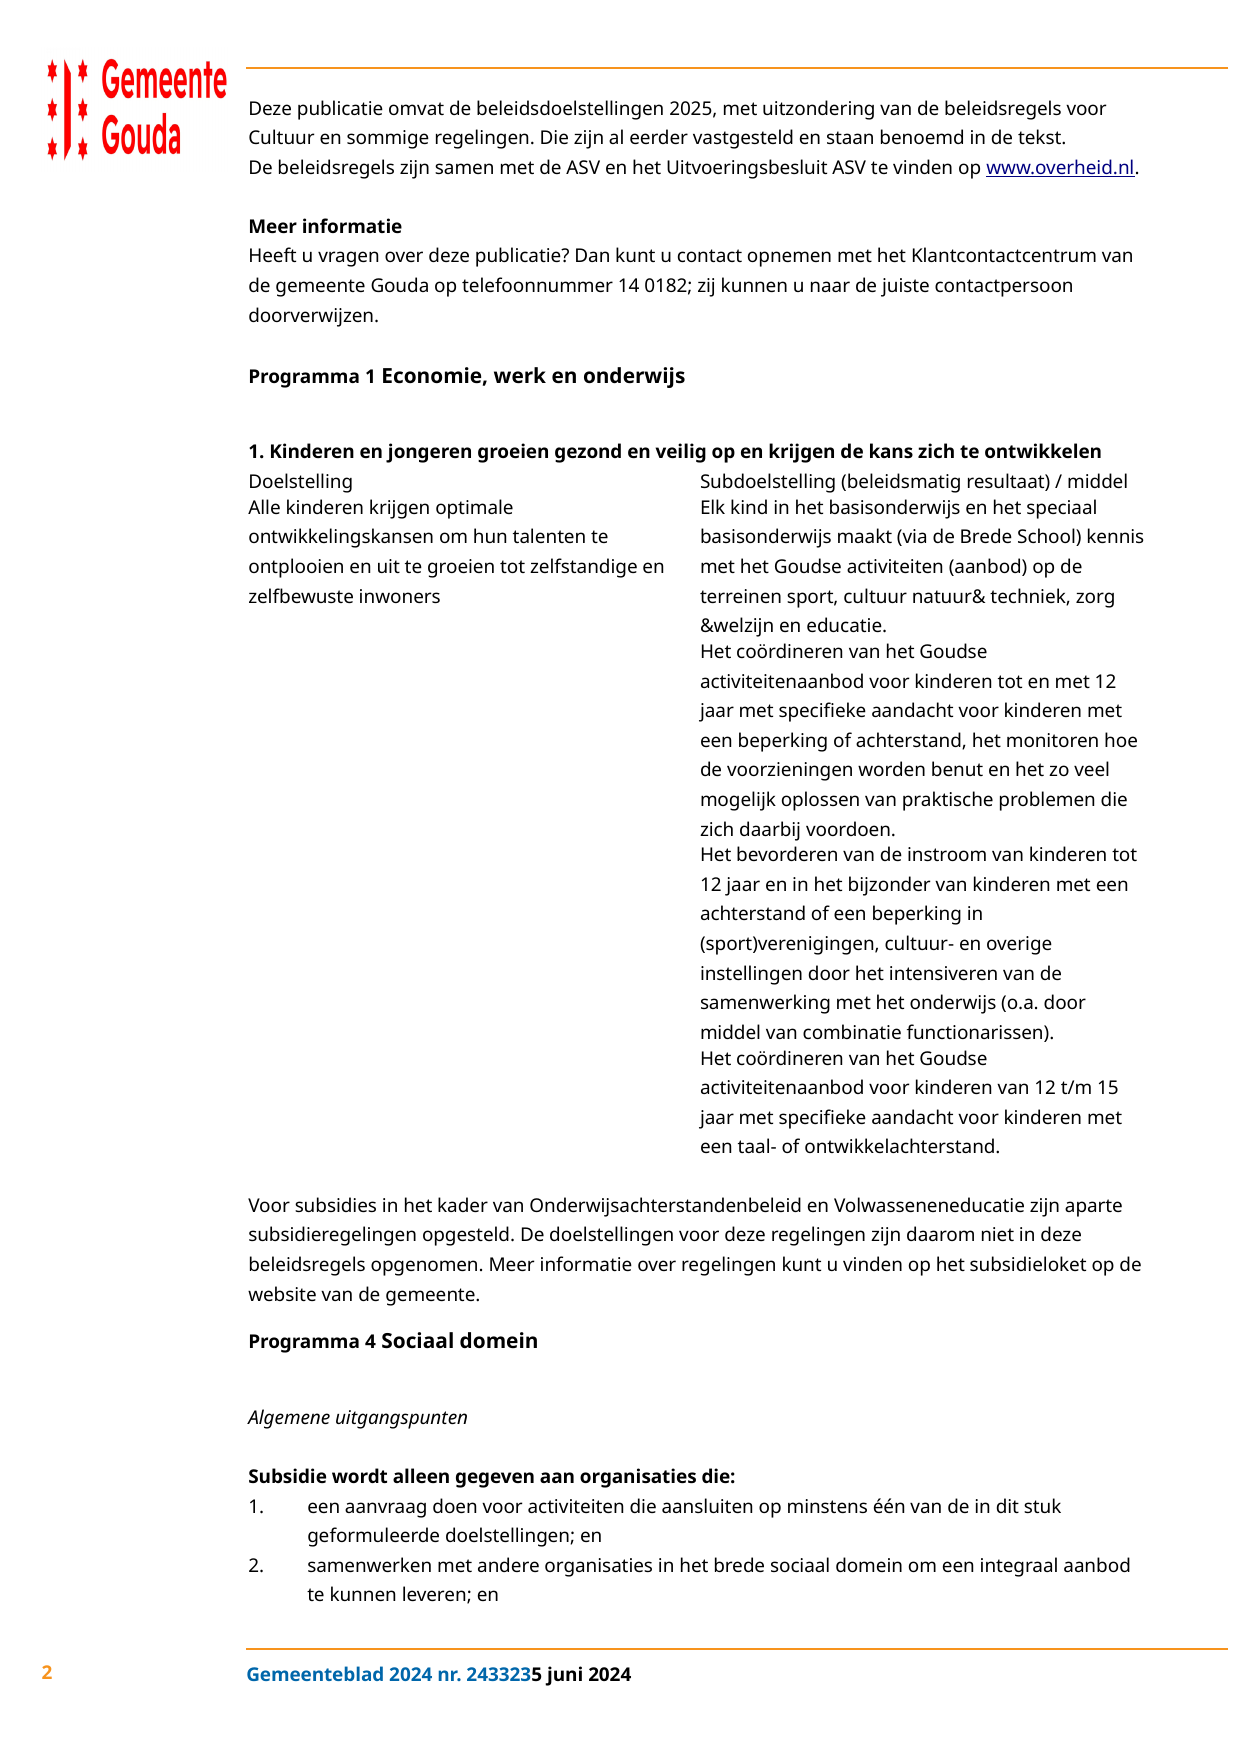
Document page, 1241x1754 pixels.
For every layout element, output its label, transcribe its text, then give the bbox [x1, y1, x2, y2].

text Voor subsidies in het kader van Onderwijsachterstandenbeleid en Volwasseneneducatie zijn aparte subsidieregelingen opgesteld. De doelstellingen voor deze regelingen zijn daarom niet in deze beleidsregels opgenomen. Meer informatie over regelingen kunt u vinden op het subsidieloket op de website van de gemeente. [248, 1192, 1152, 1306]
table_cell Het bevorderen van de instroom van kinderen tot 12 jaar en in het bijzonder van kinderen met een achterstand of een beperking in (sport)verenigingen, cultuur- en overige instellingen door het intensiveren van de samenwerking met het onderwijs (o.a. door middel van combinatie functionarissen). [700, 841, 1152, 1045]
picture [41, 47, 231, 172]
text Heeft u vragen over deze publicatie? Dan kunt u contact opnemen met het Klantcontactcentrum van de gemeente Gouda op telefoonnummer 14 0182; zij kunnen u naar de juiste contactpersoon doorverwijzen. [248, 243, 1152, 328]
table_header Subdoelstelling (beleidsmatig resultaat) / middel [700, 469, 1152, 494]
list een aanvraag doen voor activiteiten die aansluiten op minstens één van de in dit stuk geformuleerde doelstellingen; en [248, 1493, 1152, 1548]
text Programma 1 Economie, werk en onderwijs [248, 361, 1152, 389]
table_cell Elk kind in het basisonderwijs en het speciaal basisonderwijs maakt (via de Brede School) kennis met het Goudse activiteiten (aanbod) op de terreinen sport, cultuur natuur& techniek, zorg &welzijn en educatie. [700, 494, 1152, 638]
table_cell Alle kinderen krijgen optimale ontwikkelingskansen om hun talenten te ontplooien en uit te groeien tot zelfstandige en zelfbewuste inwoners [248, 494, 700, 1159]
text Meer informatie [248, 213, 1152, 239]
text 1. Kinderen en jongeren groeien gezond en veilig op en krijgen de kans zich te ontwikkelen [248, 439, 1152, 464]
table_cell Het coördineren van het Goudse activiteitenaanbod voor kinderen tot en met 12 jaar met specifieke aandacht voor kinderen met een beperking of achterstand, het monitoren hoe de voorzieningen worden benut en het zo veel mogelijk oplossen van praktische problemen die zich daarbij voordoen. [700, 638, 1152, 841]
text Programma 4 Sociaal domein [248, 1326, 1152, 1355]
text Subsidie wordt alleen gegeven aan organisaties die: [248, 1463, 1152, 1489]
table_header Doelstelling [248, 469, 700, 494]
list samenwerken met andere organisaties in het brede sociaal domein om een integraal aanbod te kunnen leveren; en [248, 1552, 1152, 1607]
text Algemene uitgangspunten [248, 1404, 1152, 1430]
table_cell Het coördineren van het Goudse activiteitenaanbod voor kinderen van 12 t/m 15 jaar met specifieke aandacht voor kinderen met een taal- of ontwikkelachterstand. [700, 1045, 1152, 1159]
text De beleidsregels zijn samen met de ASV en het Uitvoeringsbesluit ASV te vinden op www.overheid.nl. [248, 154, 1152, 180]
text Deze publicatie omvat de beleidsdoelstellingen 2025, met uitzondering van de beleidsregels voor Cultuur en sommige regelingen. Die zijn al eerder vastgesteld en staan benoemd in de tekst. [248, 95, 1152, 150]
